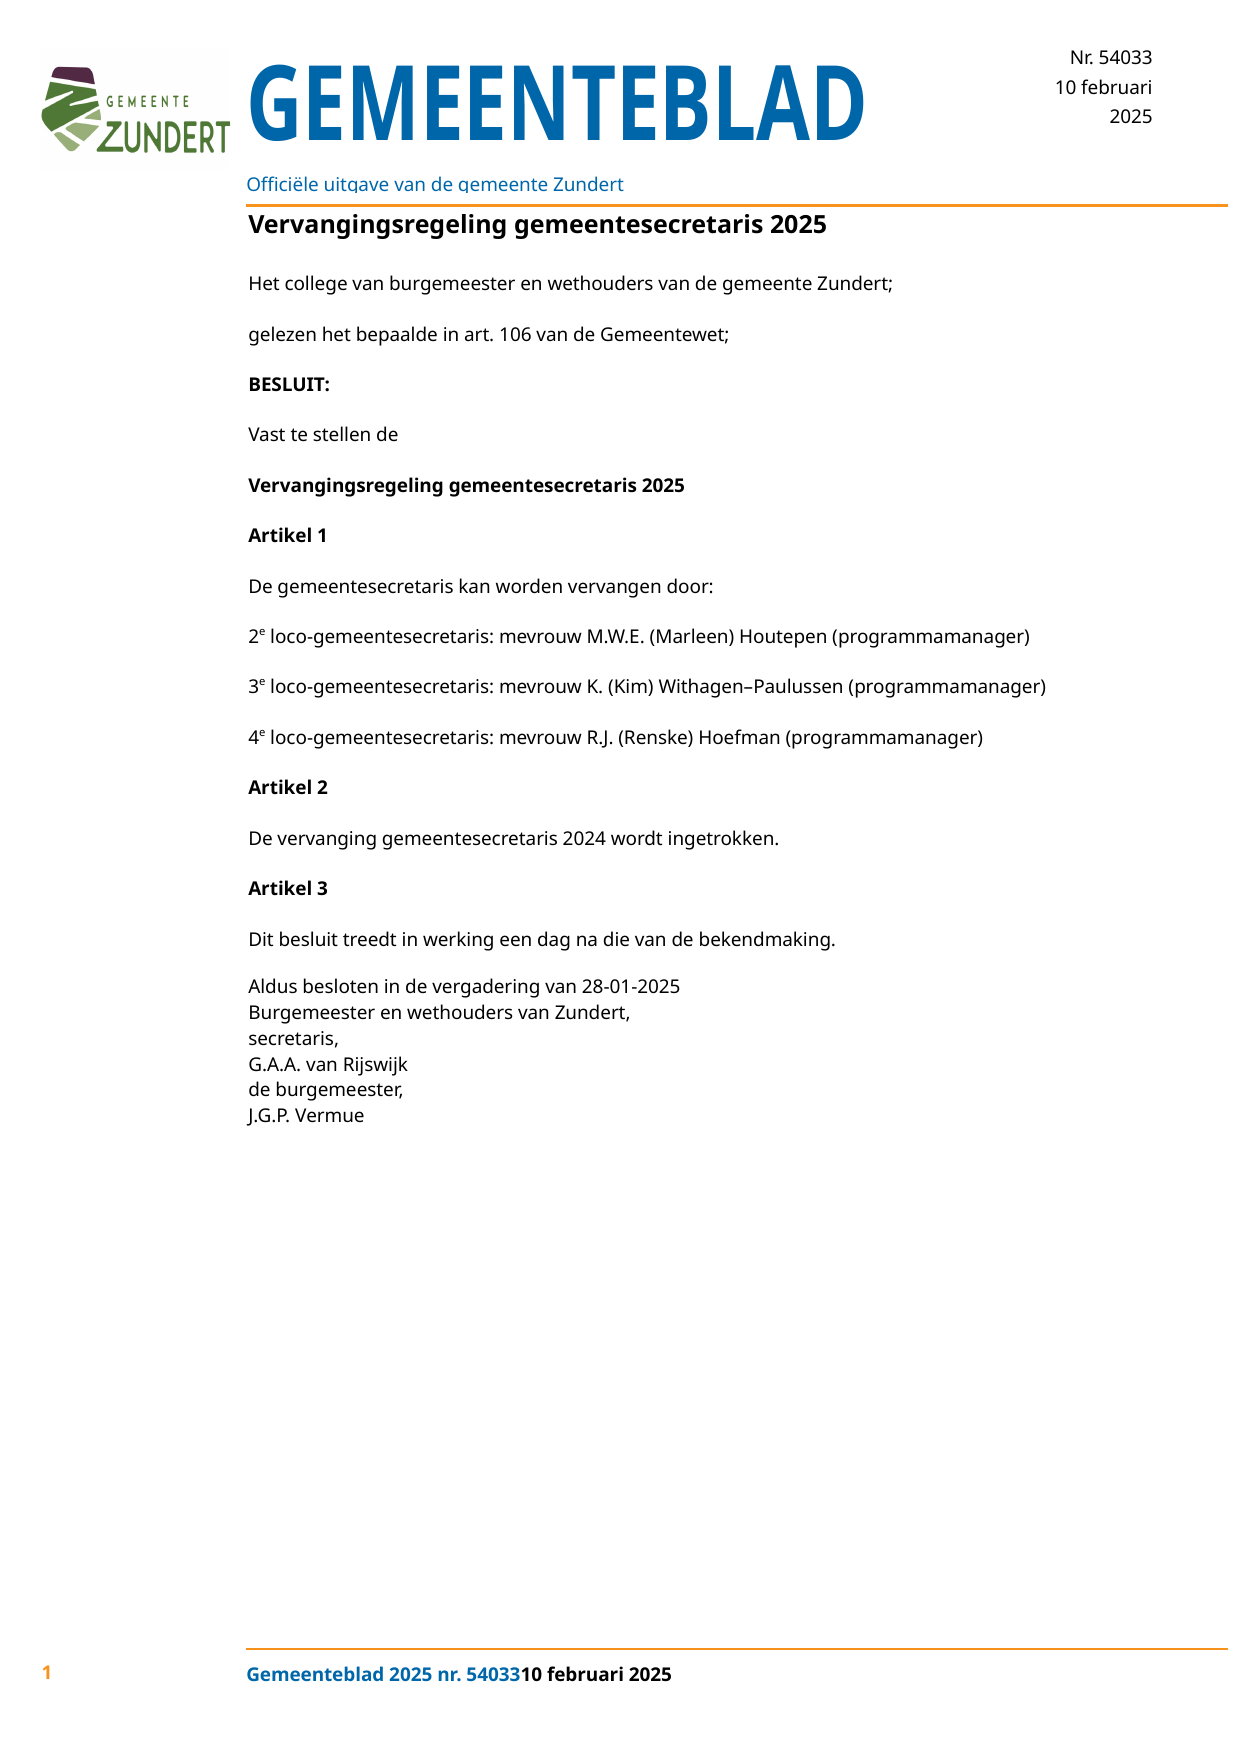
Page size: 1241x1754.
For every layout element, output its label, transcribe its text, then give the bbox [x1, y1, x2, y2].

text Burgemeester en wethouders van Zundert, [248, 999, 1152, 1025]
text BESLUIT: [248, 371, 1152, 397]
text Vervangingsregeling gemeentesecretaris 2025 [248, 207, 1152, 241]
text Artikel 1 [248, 522, 1152, 548]
text J.G.P. Vermue [248, 1102, 1152, 1128]
text 3e loco-gemeentesecretaris: mevrouw K. (Kim) Withagen–Paulussen (programmamanager) [248, 674, 1152, 699]
text Vervangingsregeling gemeentesecretaris 2025 [248, 472, 1152, 498]
text Vast te stellen de [248, 422, 1152, 447]
text de burgemeester, [248, 1076, 1152, 1102]
text De vervanging gemeentesecretaris 2024 wordt ingetrokken. [248, 825, 1152, 851]
text Dit besluit treedt in werking een dag na die van de bekendmaking. [248, 926, 1152, 951]
text G.A.A. van Rijswijk [248, 1051, 1152, 1076]
picture [41, 47, 231, 172]
text Artikel 2 [248, 774, 1152, 800]
text De gemeentesecretaris kan worden vervangen door: [248, 573, 1152, 598]
text secretaris, [248, 1025, 1152, 1051]
text 4e loco-gemeentesecretaris: mevrouw R.J. (Renske) Hoefman (programmamanager) [248, 724, 1152, 750]
text gelezen het bepaalde in art. 106 van de Gemeentewet; [248, 321, 1152, 346]
text 2e loco-gemeentesecretaris: mevrouw M.W.E. (Marleen) Houtepen (programmamanager) [248, 623, 1152, 649]
text Aldus besloten in de vergadering van 28-01-2025 [248, 973, 1152, 999]
text Het college van burgemeester en wethouders van de gemeente Zundert; [248, 270, 1152, 296]
text Artikel 3 [248, 875, 1152, 901]
